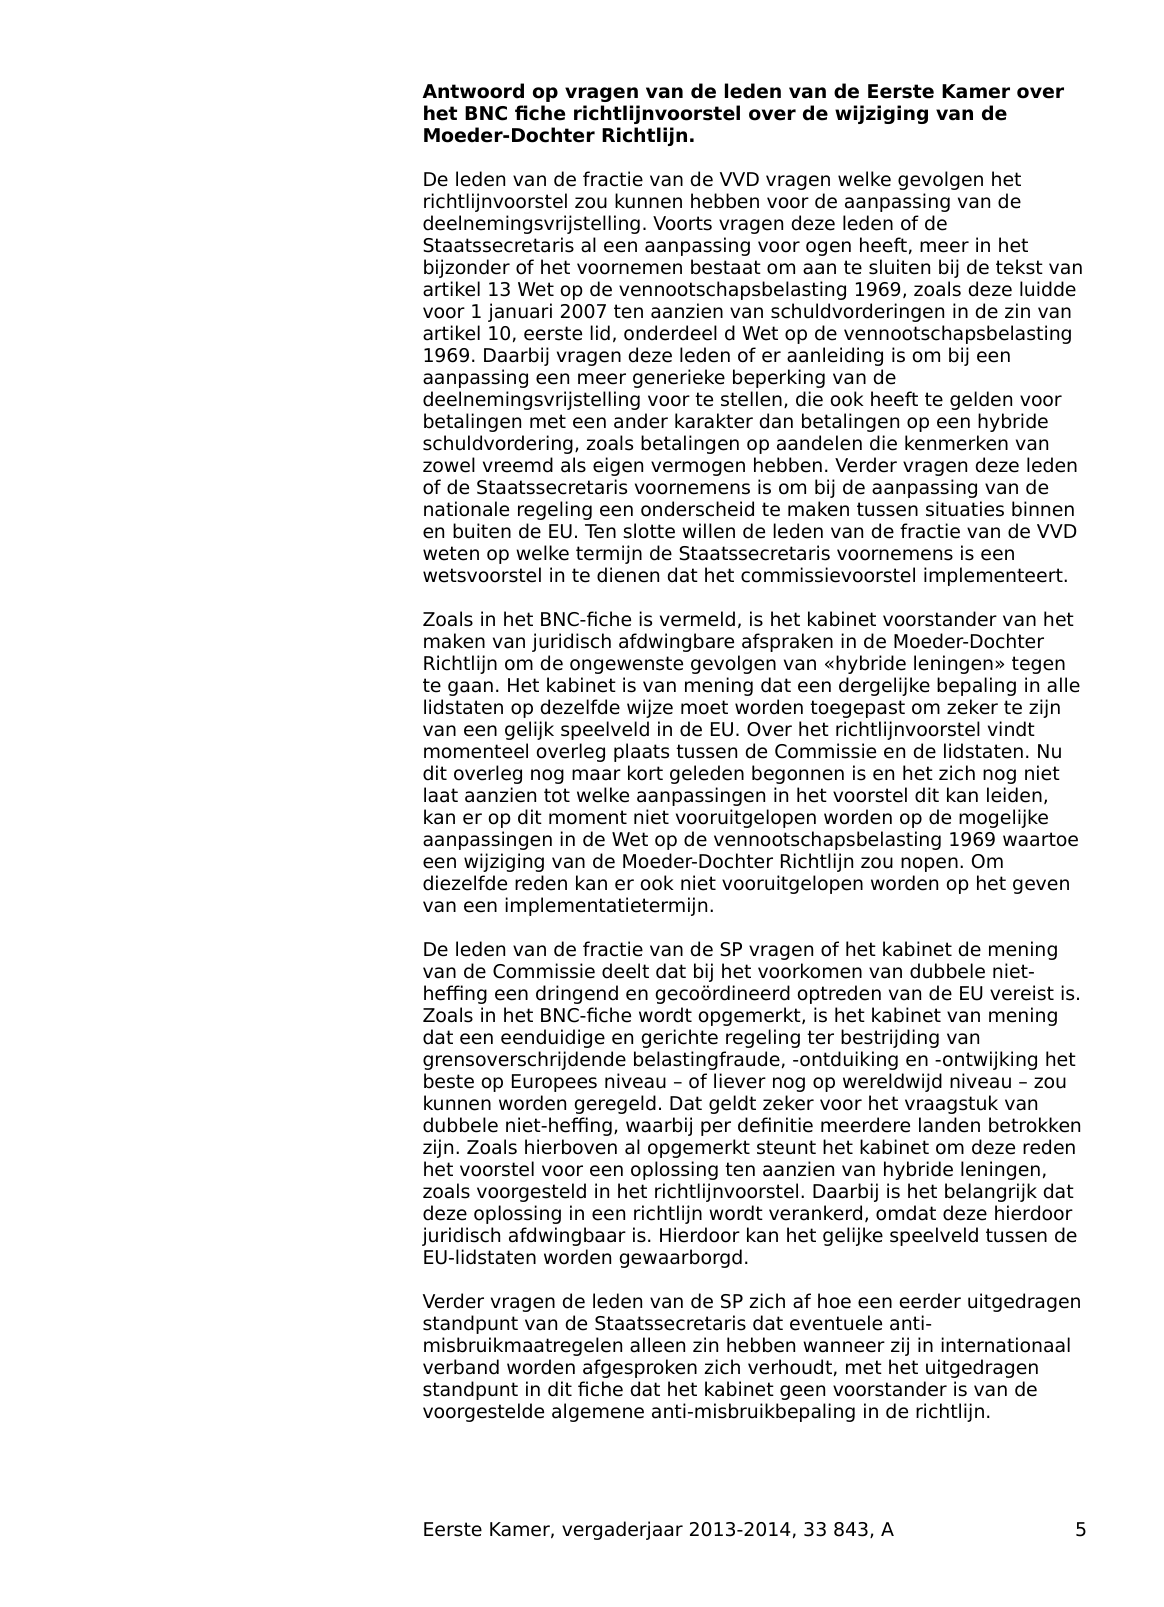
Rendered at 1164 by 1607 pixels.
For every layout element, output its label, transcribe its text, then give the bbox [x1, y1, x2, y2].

text De leden van de fractie van de VVD vragen welke gevolgen het richtlijnvoorstel zou kunnen hebben voor de aanpassing van de deelnemingsvrijstelling. Voorts vragen deze leden of de Staatssecretaris al een aanpassing voor ogen heeft, meer in het bijzonder of het voornemen bestaat om aan te sluiten bij de tekst van artikel 13 Wet op de vennootschapsbelasting 1969, zoals deze luidde voor 1 januari 2007 ten aanzien van schuldvorderingen in de zin van artikel 10, eerste lid, onderdeel d Wet op de vennootschapsbelasting 1969. Daarbij vragen deze leden of er aanleiding is om bij een aanpassing een meer generieke beperking van de deelnemingsvrijstelling voor te stellen, die ook heeft te gelden voor betalingen met een ander karakter dan betalingen op een hybride schuldvordering, zoals betalingen op aandelen die kenmerken van zowel vreemd als eigen vermogen hebben. Verder vragen deze leden of de Staatssecretaris voornemens is om bij de aanpassing van de nationale regeling een onderscheid te maken tussen situaties binnen en buiten de EU. Ten slotte willen de leden van de fractie van de VVD weten op welke termijn de Staatssecretaris voornemens is een wetsvoorstel in te dienen dat het commissievoorstel implementeert. [422, 169, 1087, 587]
text Verder vragen de leden van de SP zich af hoe een eerder uitgedragen standpunt van de Staatssecretaris dat eventuele anti-misbruikmaatregelen alleen zin hebben wanneer zij in internationaal verband worden afgesproken zich verhoudt, met het uitgedragen standpunt in dit fiche dat het kabinet geen voorstander is van de voorgestelde algemene anti-misbruikbepaling in de richtlijn. [422, 1291, 1087, 1423]
text Zoals in het BNC-fiche is vermeld, is het kabinet voorstander van het maken van juridisch afdwingbare afspraken in de Moeder-Dochter Richtlijn om de ongewenste gevolgen van «hybride leningen» tegen te gaan. Het kabinet is van mening dat een dergelijke bepaling in alle lidstaten op dezelfde wijze moet worden toegepast om zeker te zijn van een gelijk speelveld in de EU. Over het richtlijnvoorstel vindt momenteel overleg plaats tussen de Commissie en de lidstaten. Nu dit overleg nog maar kort geleden begonnen is en het zich nog niet laat aanzien tot welke aanpassingen in het voorstel dit kan leiden, kan er op dit moment niet vooruitgelopen worden op de mogelijke aanpassingen in de Wet op de vennootschapsbelasting 1969 waartoe een wijziging van de Moeder-Dochter Richtlijn zou nopen. Om diezelfde reden kan er ook niet vooruitgelopen worden op het geven van een implementatietermijn. [422, 609, 1087, 917]
subtitle Antwoord op vragen van de leden van de Eerste Kamer over het BNC fiche richtlijnvoorstel over de wijziging van de Moeder-Dochter Richtlijn. [422, 81, 1087, 147]
text De leden van de fractie van de SP vragen of het kabinet de mening van de Commissie deelt dat bij het voorkomen van dubbele niet-heffing een dringend en gecoördineerd optreden van de EU vereist is. Zoals in het BNC-fiche wordt opgemerkt, is het kabinet van mening dat een eenduidige en gerichte regeling ter bestrijding van grensoverschrijdende belastingfraude, -ontduiking en -ontwijking het beste op Europees niveau – of liever nog op wereldwijd niveau – zou kunnen worden geregeld. Dat geldt zeker voor het vraagstuk van dubbele niet-heffing, waarbij per definitie meerdere landen betrokken zijn. Zoals hierboven al opgemerkt steunt het kabinet om deze reden het voorstel voor een oplossing ten aanzien van hybride leningen, zoals voorgesteld in het richtlijnvoorstel. Daarbij is het belangrijk dat deze oplossing in een richtlijn wordt verankerd, omdat deze hierdoor juridisch afdwingbaar is. Hierdoor kan het gelijke speelveld tussen de EU-lidstaten worden gewaarborgd. [422, 939, 1087, 1269]
